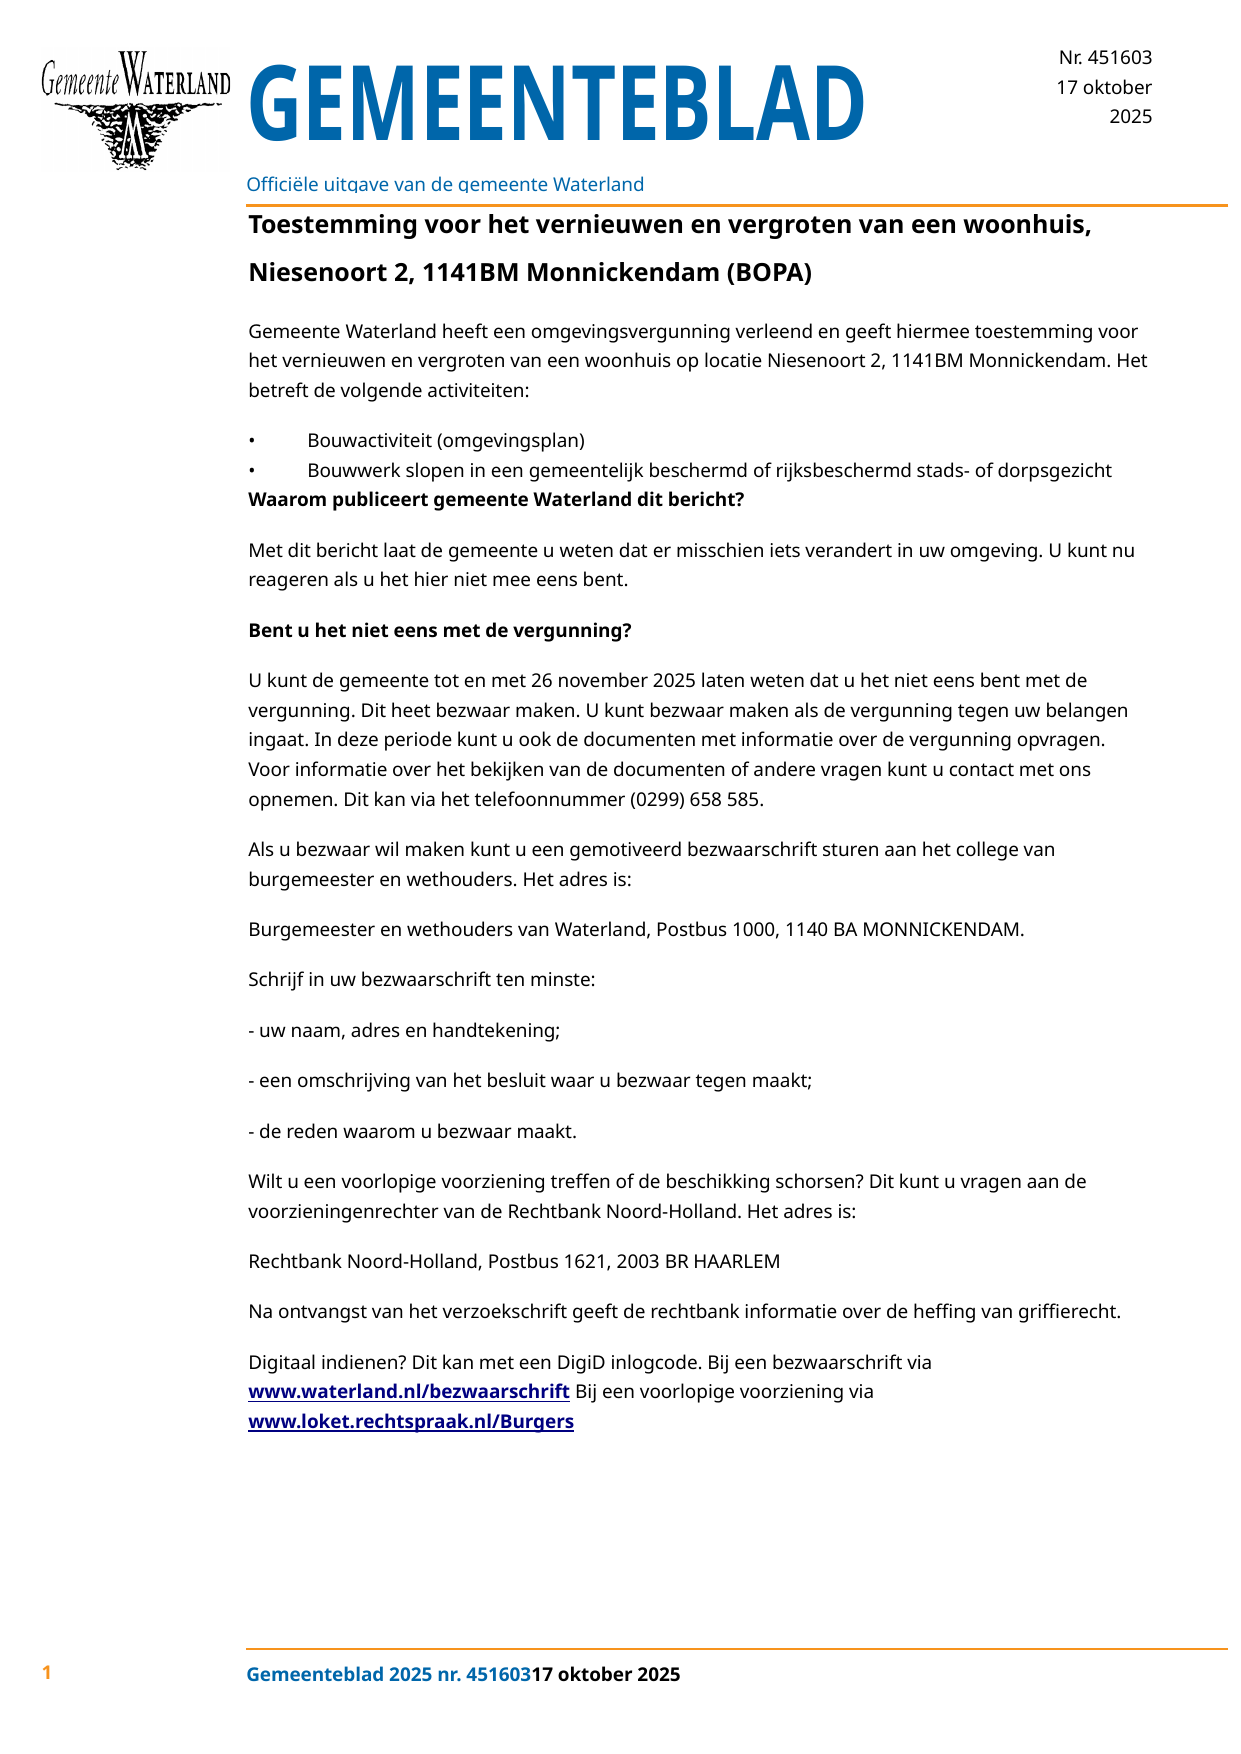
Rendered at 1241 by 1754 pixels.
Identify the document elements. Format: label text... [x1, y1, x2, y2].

text Als u bezwaar wil maken kunt u een gemotiveerd bezwaarschrift sturen aan het college van burgemeester en wethouders. Het adres is: [248, 836, 1152, 892]
text Na ontvangst van het verzoekschrift geeft de rechtbank informatie over de heffing van griffierecht. [248, 1299, 1152, 1324]
text Met dit bericht laat de gemeente u weten dat er misschien iets verandert in uw omgeving. U kunt nu reageren als u het hier niet mee eens bent. [248, 537, 1152, 592]
text Schrijf in uw bezwaarschrift ten minste: [248, 967, 1152, 992]
text Bent u het niet eens met de vergunning? [248, 617, 1152, 643]
text Gemeente Waterland heeft een omgevingsvergunning verleend en geeft hiermee toestemming voor het vernieuwen en vergroten van een woonhuis op locatie Niesenoort 2, 1141BM Monnickendam. Het betreft de volgende activiteiten: [248, 318, 1152, 403]
text - de reden waarom u bezwaar maakt. [248, 1118, 1152, 1144]
list Bouwactiviteit (omgevingsplan) [248, 427, 1152, 453]
text Digitaal indienen? Dit kan met een DigiD inlogcode. Bij een bezwaarschrift via www.waterland.nl/bezwaarschrift Bij een voorlopige voorziening via www.loket.rechtspraak.nl/Burgers [248, 1349, 1152, 1434]
text Waarom publiceert gemeente Waterland dit bericht? [248, 487, 1152, 512]
text Wilt u een voorlopige voorziening treffen of de beschikking schorsen? Dit kunt u vragen aan de voorzieningenrechter van de Rechtbank Noord-Holland. Het adres is: [248, 1168, 1152, 1224]
text - een omschrijving van het besluit waar u bezwaar tegen maakt; [248, 1067, 1152, 1093]
text Toestemming voor het vernieuwen en vergroten van een woonhuis, Niesenoort 2, 1141BM Monnickendam (BOPA) [248, 207, 1152, 288]
text Rechtbank Noord-Holland, Postbus 1621, 2003 BR HAARLEM [248, 1248, 1152, 1274]
picture [41, 47, 231, 172]
text Burgemeester en wethouders van Waterland, Postbus 1000, 1140 BA MONNICKENDAM. [248, 916, 1152, 942]
text - uw naam, adres en handtekening; [248, 1017, 1152, 1043]
text U kunt de gemeente tot en met 26 november 2025 laten weten dat u het niet eens bent met de vergunning. Dit heet bezwaar maken. U kunt bezwaar maken als de vergunning tegen uw belangen ingaat. In deze periode kunt u ook de documenten met informatie over de vergunning opvragen. Voor informatie over het bekijken van de documenten of andere vragen kunt u contact met ons opnemen. Dit kan via het telefoonnummer (0299) 658 585. [248, 667, 1152, 812]
list Bouwwerk slopen in een gemeentelijk beschermd of rijksbeschermd stads- of dorpsgezicht [248, 457, 1152, 483]
